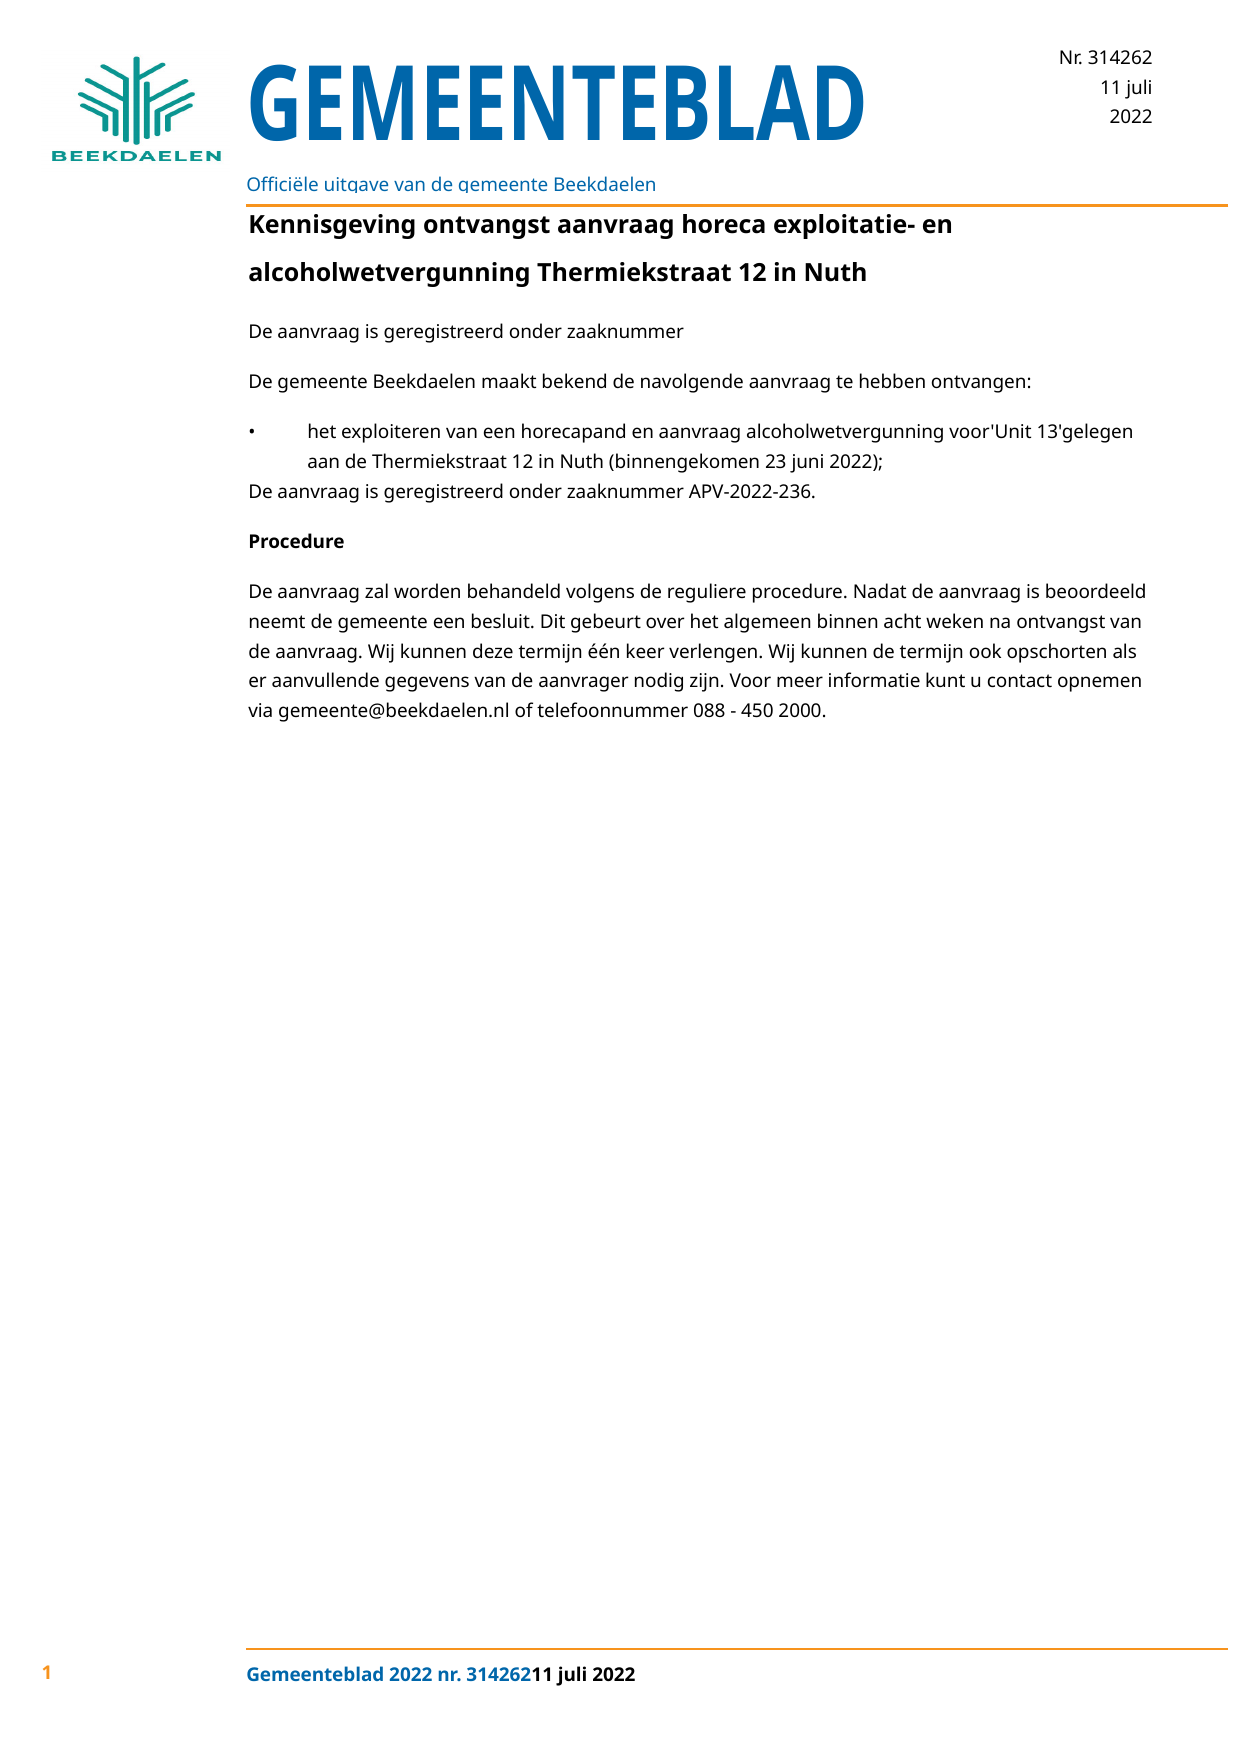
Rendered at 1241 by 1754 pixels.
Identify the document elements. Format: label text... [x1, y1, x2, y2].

text De aanvraag is geregistreerd onder zaaknummer APV-2022-236. [248, 478, 1152, 504]
list het exploiteren van een horecapand en aanvraag alcoholwetvergunning voor'Unit 13'gelegen aan de Thermiekstraat 12 in Nuth (binnengekomen 23 juni 2022); [248, 419, 1152, 474]
text De gemeente Beekdaelen maakt bekend de navolgende aanvraag te hebben ontvangen: [248, 368, 1152, 394]
text Kennisgeving ontvangst aanvraag horeca exploitatie- en alcoholwetvergunning Thermiekstraat 12 in Nuth [248, 207, 1152, 288]
text Procedure [248, 528, 1152, 554]
text De aanvraag is geregistreerd onder zaaknummer [248, 318, 1152, 344]
picture [41, 47, 231, 172]
text De aanvraag zal worden behandeld volgens de reguliere procedure. Nadat de aanvraag is beoordeeld neemt de gemeente een besluit. Dit gebeurt over het algemeen binnen acht weken na ontvangst van de aanvraag. Wij kunnen deze termijn één keer verlengen. Wij kunnen de termijn ook opschorten als er aanvullende gegevens van de aanvrager nodig zijn. Voor meer informatie kunt u contact opnemen via gemeente@beekdaelen.nl of telefoonnummer 088 - 450 2000. [248, 579, 1152, 723]
